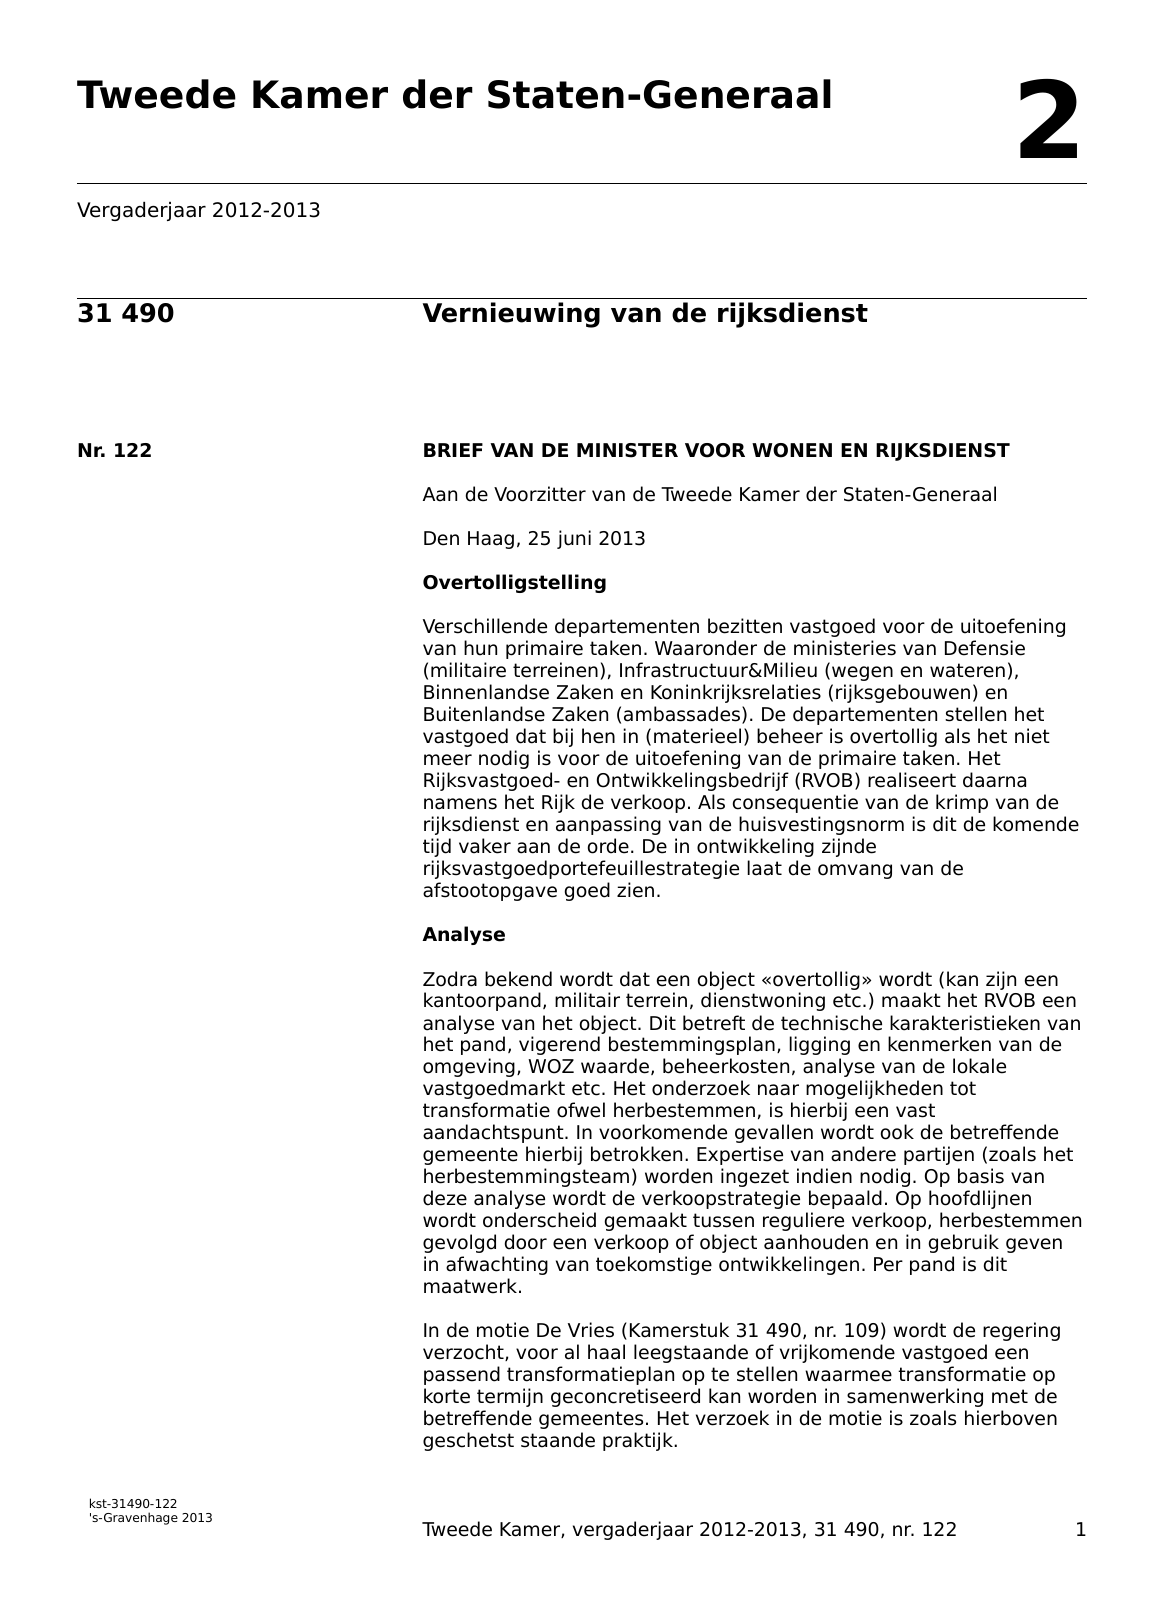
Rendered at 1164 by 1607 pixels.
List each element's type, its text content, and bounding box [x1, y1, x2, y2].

text Den Haag, 25 juni 2013 [422, 528, 1087, 550]
table_header Tweede Kamer der Staten-Generaal [77, 59, 886, 183]
text Verschillende departementen bezitten vastgoed voor de uitoefening van hun primaire taken. Waaronder de ministeries van Defensie (militaire terreinen), Infrastructuur&Milieu (wegen en wateren), Binnenlandse Zaken en Koninkrijksrelaties (rijksgebouwen) en Buitenlandse Zaken (ambassades). De departementen stellen het vastgoed dat bij hen in (materieel) beheer is overtollig als het niet meer nodig is voor de uitoefening van de primaire taken. Het Rijksvastgoed- en Ontwikkelingsbedrijf (RVOB) realiseert daarna namens het Rijk de verkoop. Als consequentie van de krimp van de rijksdienst en aanpassing van de huisvestingsnorm is dit de komende tijd vaker aan de orde. De in ontwikkeling zijnde rijksvastgoedportefeuillestrategie laat de omvang van de afstootopgave goed zien. [422, 616, 1087, 902]
text 's-Gravenhage 2013 [88, 1511, 323, 1525]
table_cell Vergaderjaar 2012-2013 [77, 184, 1087, 298]
subtitle Nr. 122 BRIEF VAN DE MINISTER VOOR WONEN EN RIJKSDIENST [77, 440, 1087, 462]
text kst-31490-122 [88, 1497, 323, 1511]
table_header 2 [886, 59, 1087, 183]
text Zodra bekend wordt dat een object «overtollig» wordt (kan zijn een kantoorpand, militair terrein, dienstwoning etc.) maakt het RVOB een analyse van het object. Dit betreft de technische karakteristieken van het pand, vigerend bestemmingsplan, ligging en kenmerken van de omgeving, WOZ waarde, beheerkosten, analyse van de lokale vastgoedmarkt etc. Het onderzoek naar mogelijkheden tot transformatie ofwel herbestemmen, is hierbij een vast aandachtspunt. In voorkomende gevallen wordt ook de betreffende gemeente hierbij betrokken. Expertise van andere partijen (zoals het herbestemmingsteam) worden ingezet indien nodig. Op basis van deze analyse wordt de verkoopstrategie bepaald. Op hoofdlijnen wordt onderscheid gemaakt tussen reguliere verkoop, herbestemmen gevolgd door een verkoop of object aanhouden en in gebruik geven in afwachting van toekomstige ontwikkelingen. Per pand is dit maatwerk. [422, 968, 1087, 1298]
subtitle Overtolligstelling [422, 572, 1087, 594]
subtitle 31 490 Vernieuwing van de rijksdienst [77, 299, 1087, 329]
subtitle Analyse [422, 924, 1087, 946]
text In de motie De Vries (Kamerstuk 31 490, nr. 109) wordt de regering verzocht, voor al haal leegstaande of vrijkomende vastgoed een passend transformatieplan op te stellen waarmee transformatie op korte termijn geconcretiseerd kan worden in samenwerking met de betreffende gemeentes. Het verzoek in de motie is zoals hierboven geschetst staande praktijk. [422, 1320, 1087, 1452]
text Aan de Voorzitter van de Tweede Kamer der Staten-Generaal [422, 484, 1087, 506]
